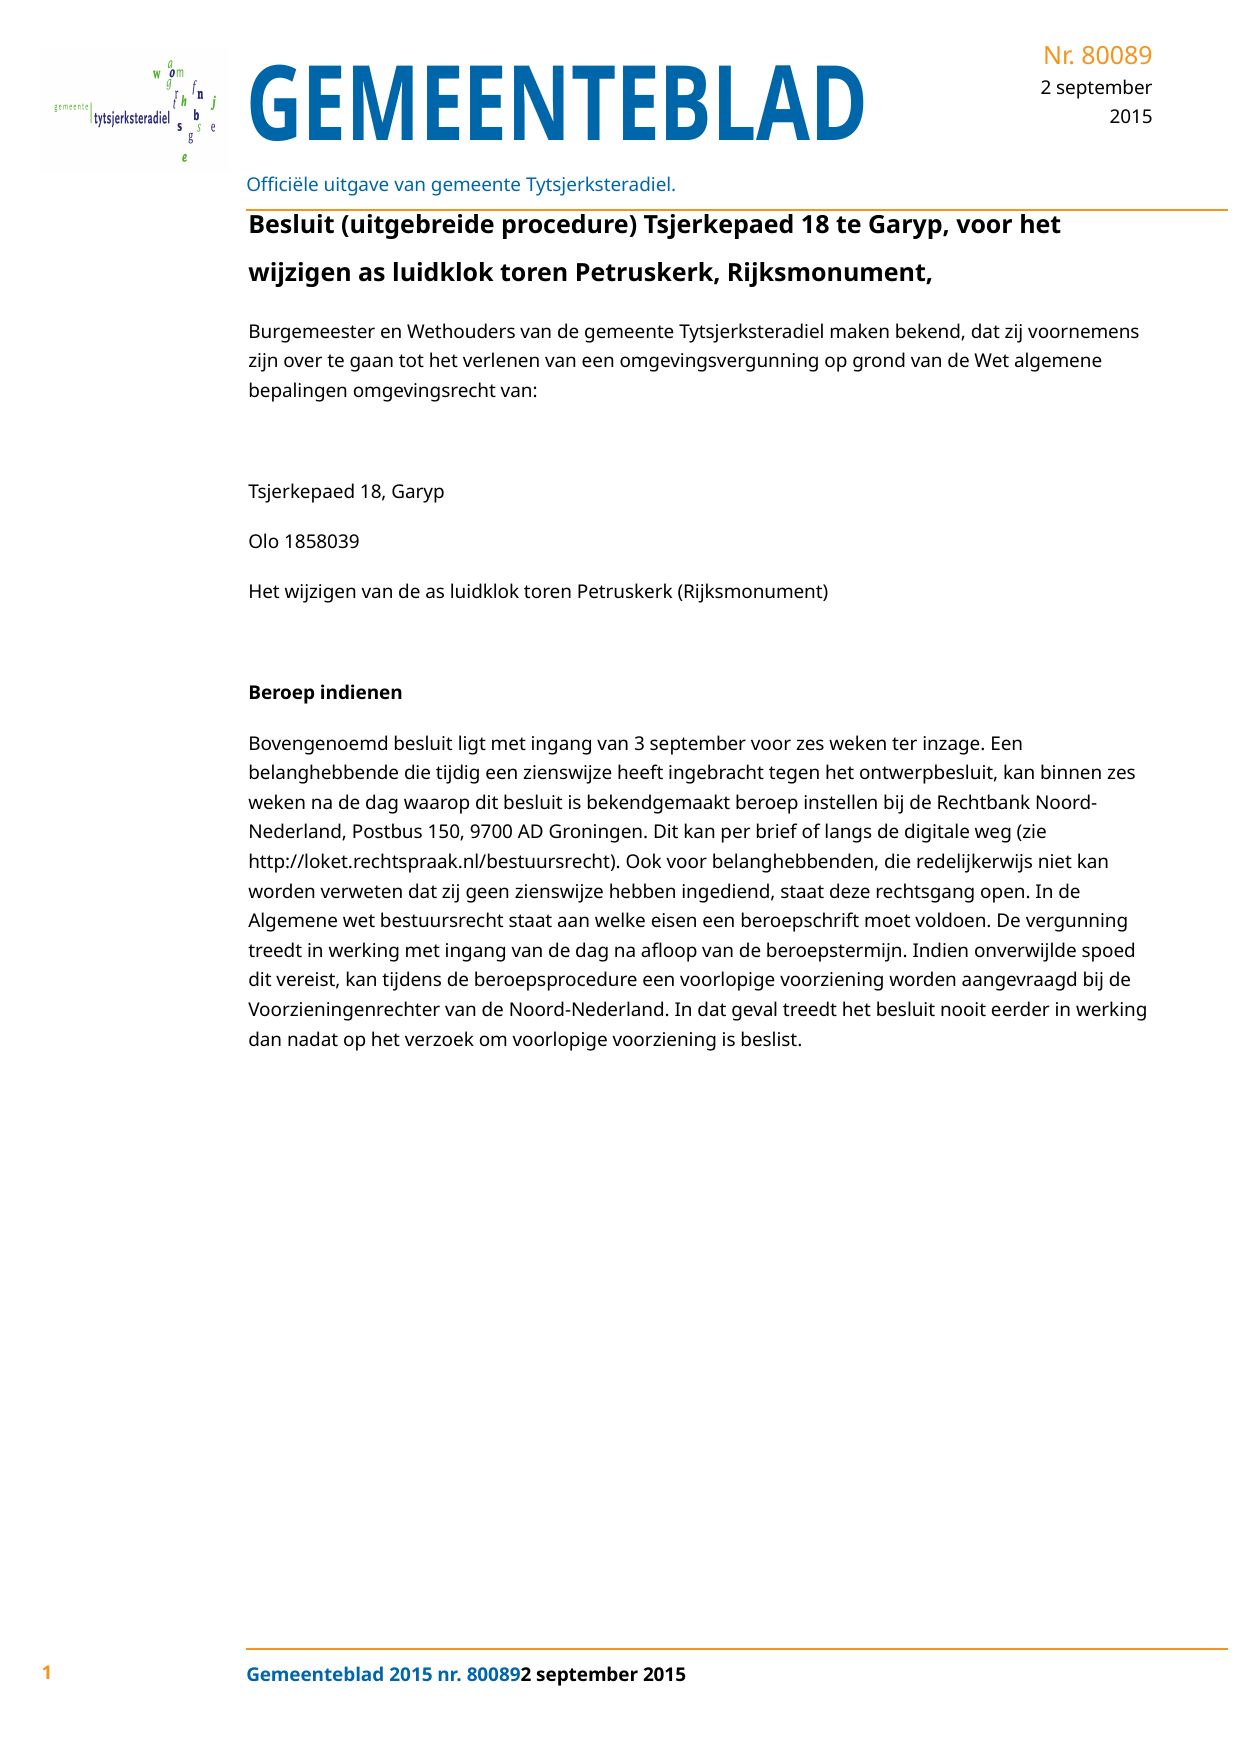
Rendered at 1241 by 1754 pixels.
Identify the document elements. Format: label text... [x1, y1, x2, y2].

text Het wijzigen van de as luidklok toren Petruskerk (Rijksmonument) [248, 579, 1152, 604]
text Burgemeester en Wethouders van de gemeente Tytsjerksteradiel maken bekend, dat zij voornemens zijn over te gaan tot het verlenen van een omgevingsvergunning op grond van de Wet algemene bepalingen omgevingsrecht van: [248, 318, 1152, 403]
text Beroep indienen [248, 679, 1152, 705]
text Tsjerkepaed 18, Garyp [248, 478, 1152, 504]
text Bovengenoemd besluit ligt met ingang van 3 september voor zes weken ter inzage. Een belanghebbende die tijdig een zienswijze heeft ingebracht tegen het ontwerpbesluit, kan binnen zes weken na de dag waarop dit besluit is bekendgemaakt beroep instellen bij de Rechtbank Noord-Nederland, Postbus 150, 9700 AD Groningen. Dit kan per brief of langs de digitale weg (zie http://loket.rechtspraak.nl/bestuursrecht). Ook voor belanghebbenden, die redelijkerwijs niet kan worden verweten dat zij geen zienswijze hebben ingediend, staat deze rechtsgang open. In de Algemene wet bestuursrecht staat aan welke eisen een beroepschrift moet voldoen. De vergunning treedt in werking met ingang van de dag na afloop van de beroepstermijn. Indien onverwijlde spoed dit vereist, kan tijdens de beroepsprocedure een voorlopige voorziening worden aangevraagd bij de Voorzieningenrechter van de Noord-Nederland. In dat geval treedt het besluit nooit eerder in werking dan nadat op het verzoek om voorlopige voorziening is beslist. [248, 730, 1152, 1052]
text Besluit (uitgebreide procedure) Tsjerkepaed 18 te Garyp, voor het wijzigen as luidklok toren Petruskerk, Rijksmonument, [248, 211, 1152, 288]
picture [41, 47, 231, 172]
text Olo 1858039 [248, 528, 1152, 554]
